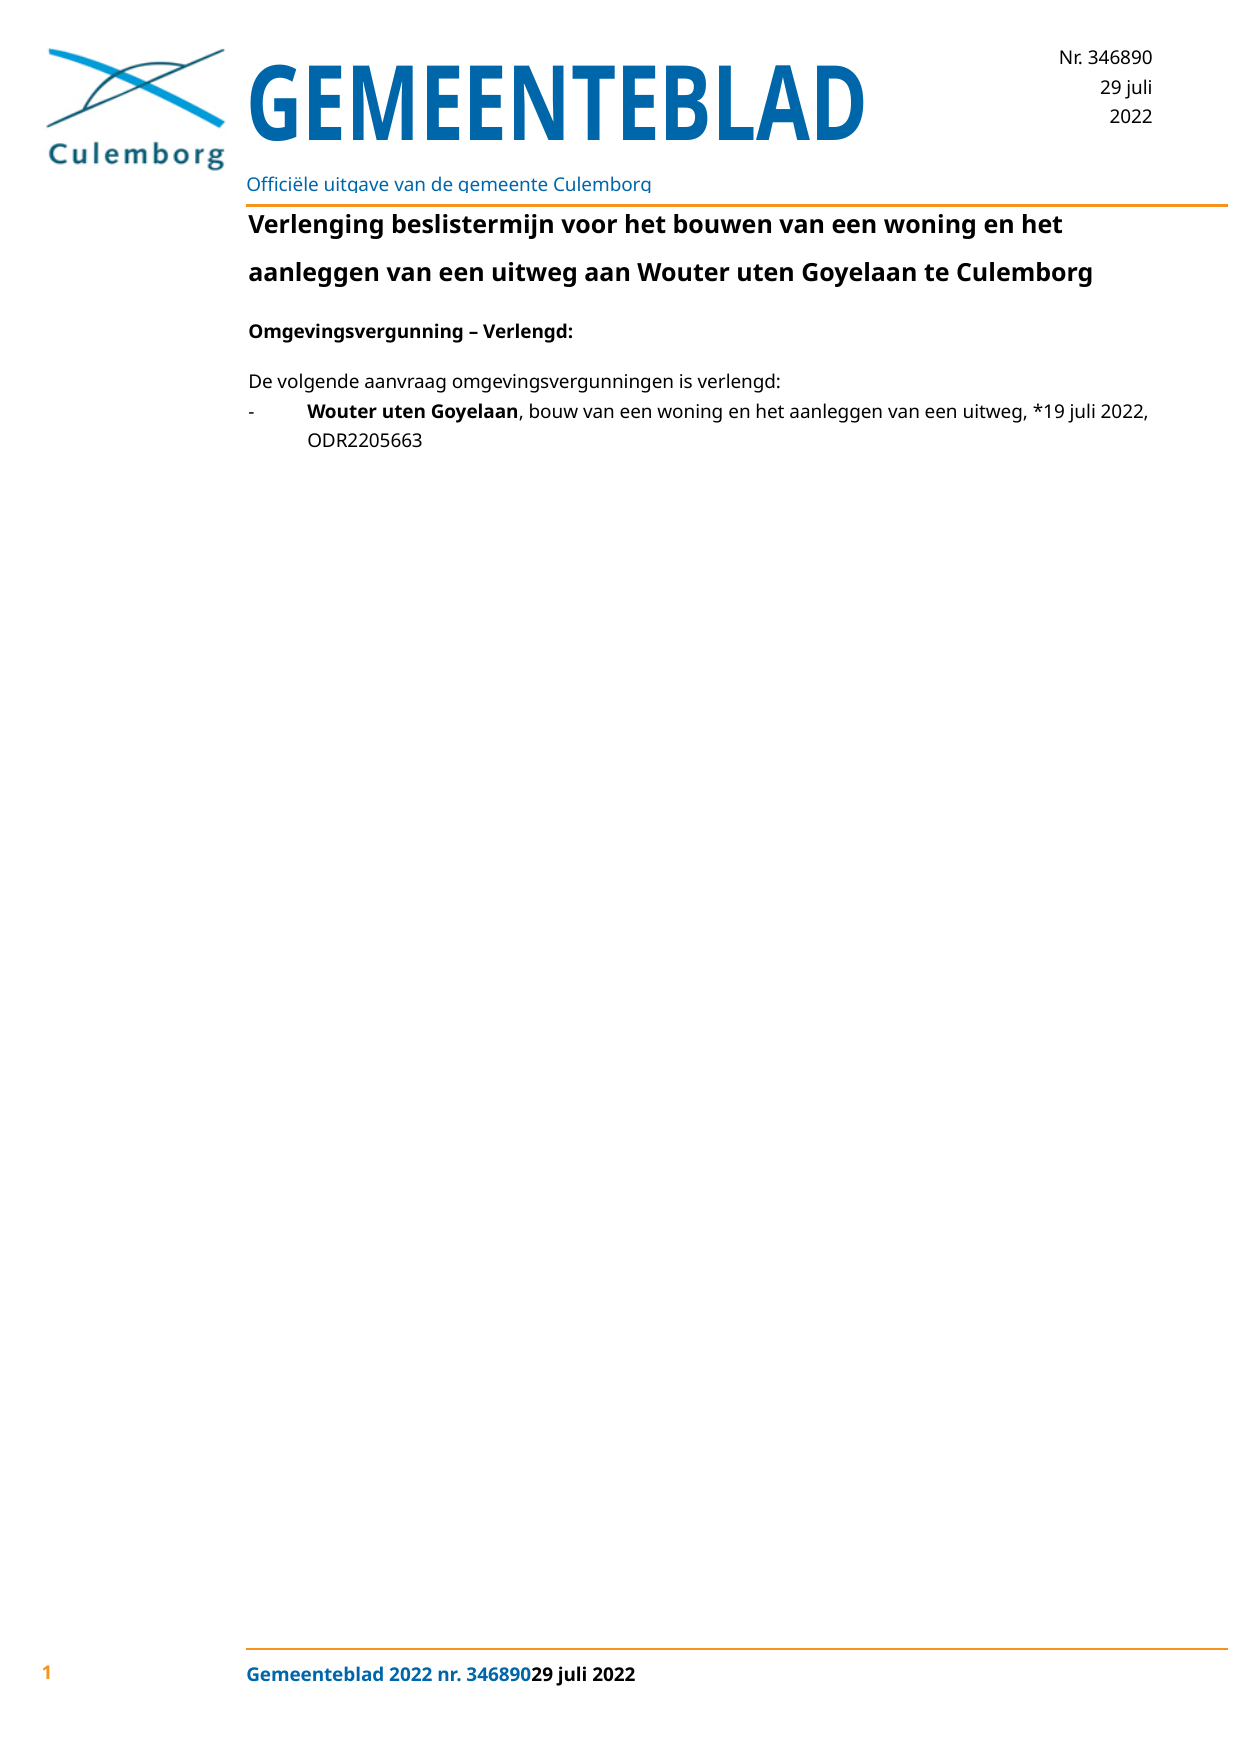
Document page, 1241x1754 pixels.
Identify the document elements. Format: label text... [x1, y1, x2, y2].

picture [41, 47, 231, 172]
text De volgende aanvraag omgevingsvergunningen is verlengd: [248, 368, 1152, 394]
text Omgevingsvergunning – Verlengd: [248, 318, 1152, 344]
list Wouter uten Goyelaan, bouw van een woning en het aanleggen van een uitweg, *19 juli 2022, ODR2205663 [248, 398, 1152, 453]
text Verlenging beslistermijn voor het bouwen van een woning en het aanleggen van een uitweg aan Wouter uten Goyelaan te Culemborg [248, 207, 1152, 288]
